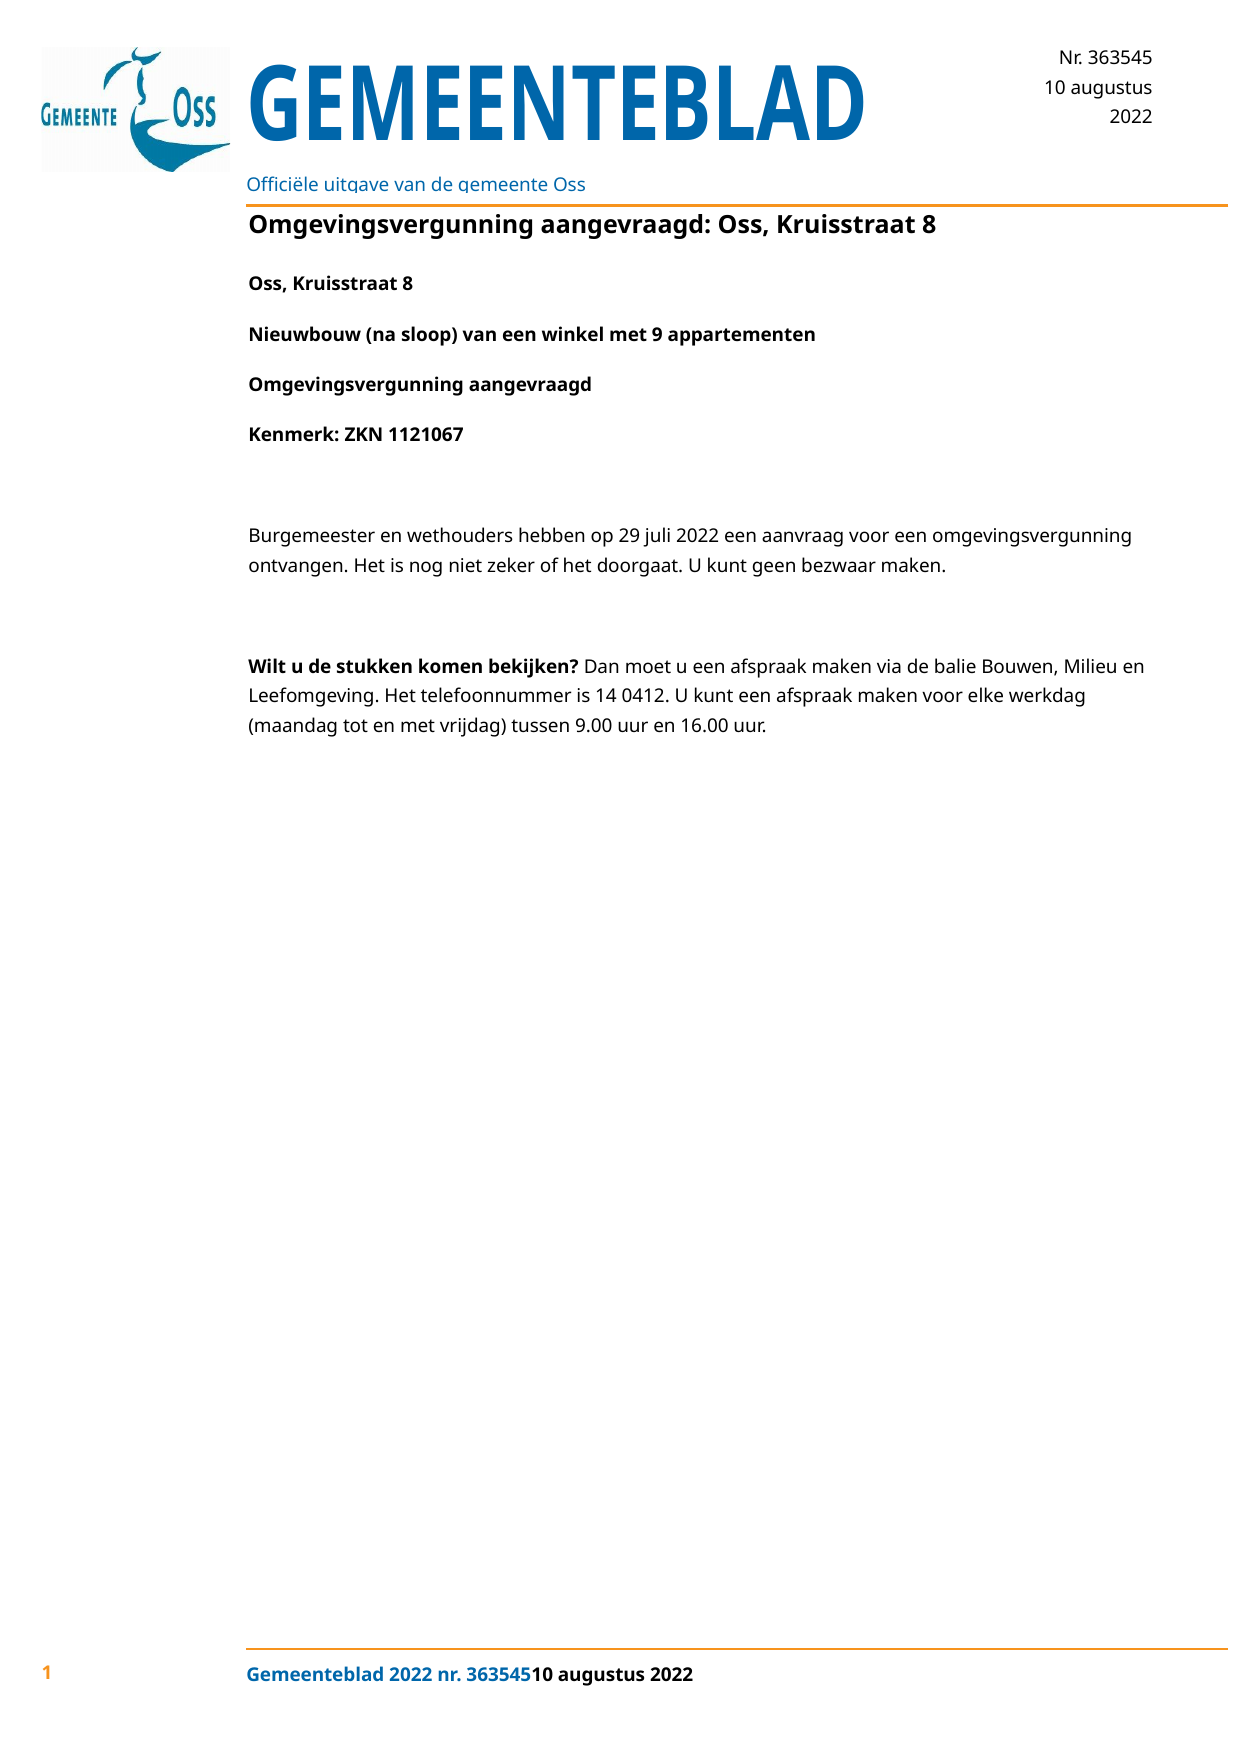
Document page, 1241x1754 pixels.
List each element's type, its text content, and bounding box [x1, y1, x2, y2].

text Omgevingsvergunning aangevraagd: Oss, Kruisstraat 8 [248, 207, 1152, 241]
text Oss, Kruisstraat 8 [248, 270, 1152, 296]
text Kenmerk: ZKN 1121067 [248, 422, 1152, 447]
text Burgemeester en wethouders hebben op 29 juli 2022 een aanvraag voor een omgevingsvergunning ontvangen. Het is nog niet zeker of het doorgaat. U kunt geen bezwaar maken. [248, 522, 1152, 578]
text Omgevingsvergunning aangevraagd [248, 371, 1152, 397]
picture [41, 47, 231, 172]
text Wilt u de stukken komen bekijken? Dan moet u een afspraak maken via de balie Bouwen, Milieu en Leefomgeving. Het telefoonnummer is 14 0412. U kunt een afspraak maken voor elke werkdag (maandag tot en met vrijdag) tussen 9.00 uur en 16.00 uur. [248, 653, 1152, 738]
text Nieuwbouw (na sloop) van een winkel met 9 appartementen [248, 321, 1152, 346]
